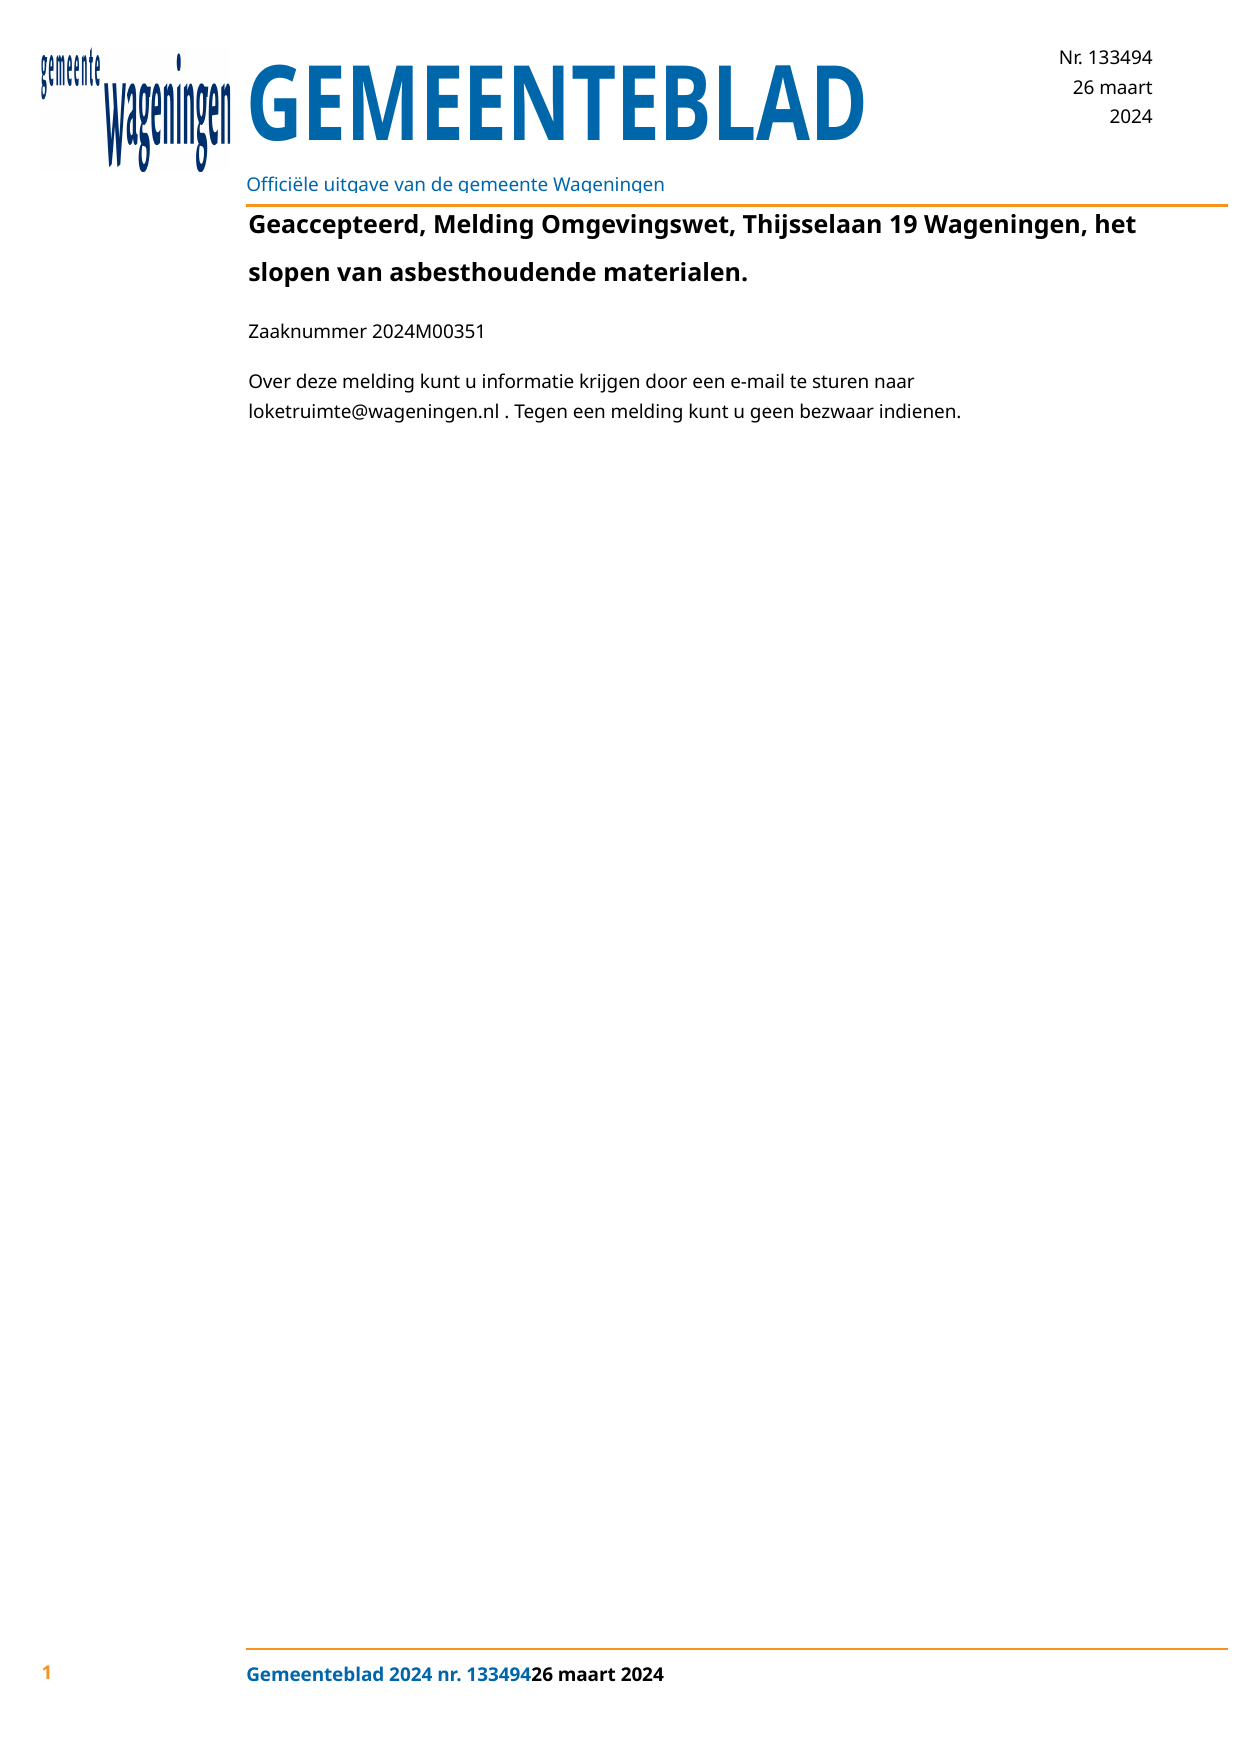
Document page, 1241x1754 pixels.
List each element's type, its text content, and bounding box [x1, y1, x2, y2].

text Geaccepteerd, Melding Omgevingswet, Thijsselaan 19 Wageningen, het slopen van asbesthoudende materialen. [248, 207, 1152, 288]
text Over deze melding kunt u informatie krijgen door een e-mail te sturen naar loketruimte@wageningen.nl . Tegen een melding kunt u geen bezwaar indienen. [248, 368, 1152, 424]
text Zaaknummer 2024M00351 [248, 318, 1152, 344]
picture [41, 47, 231, 172]
